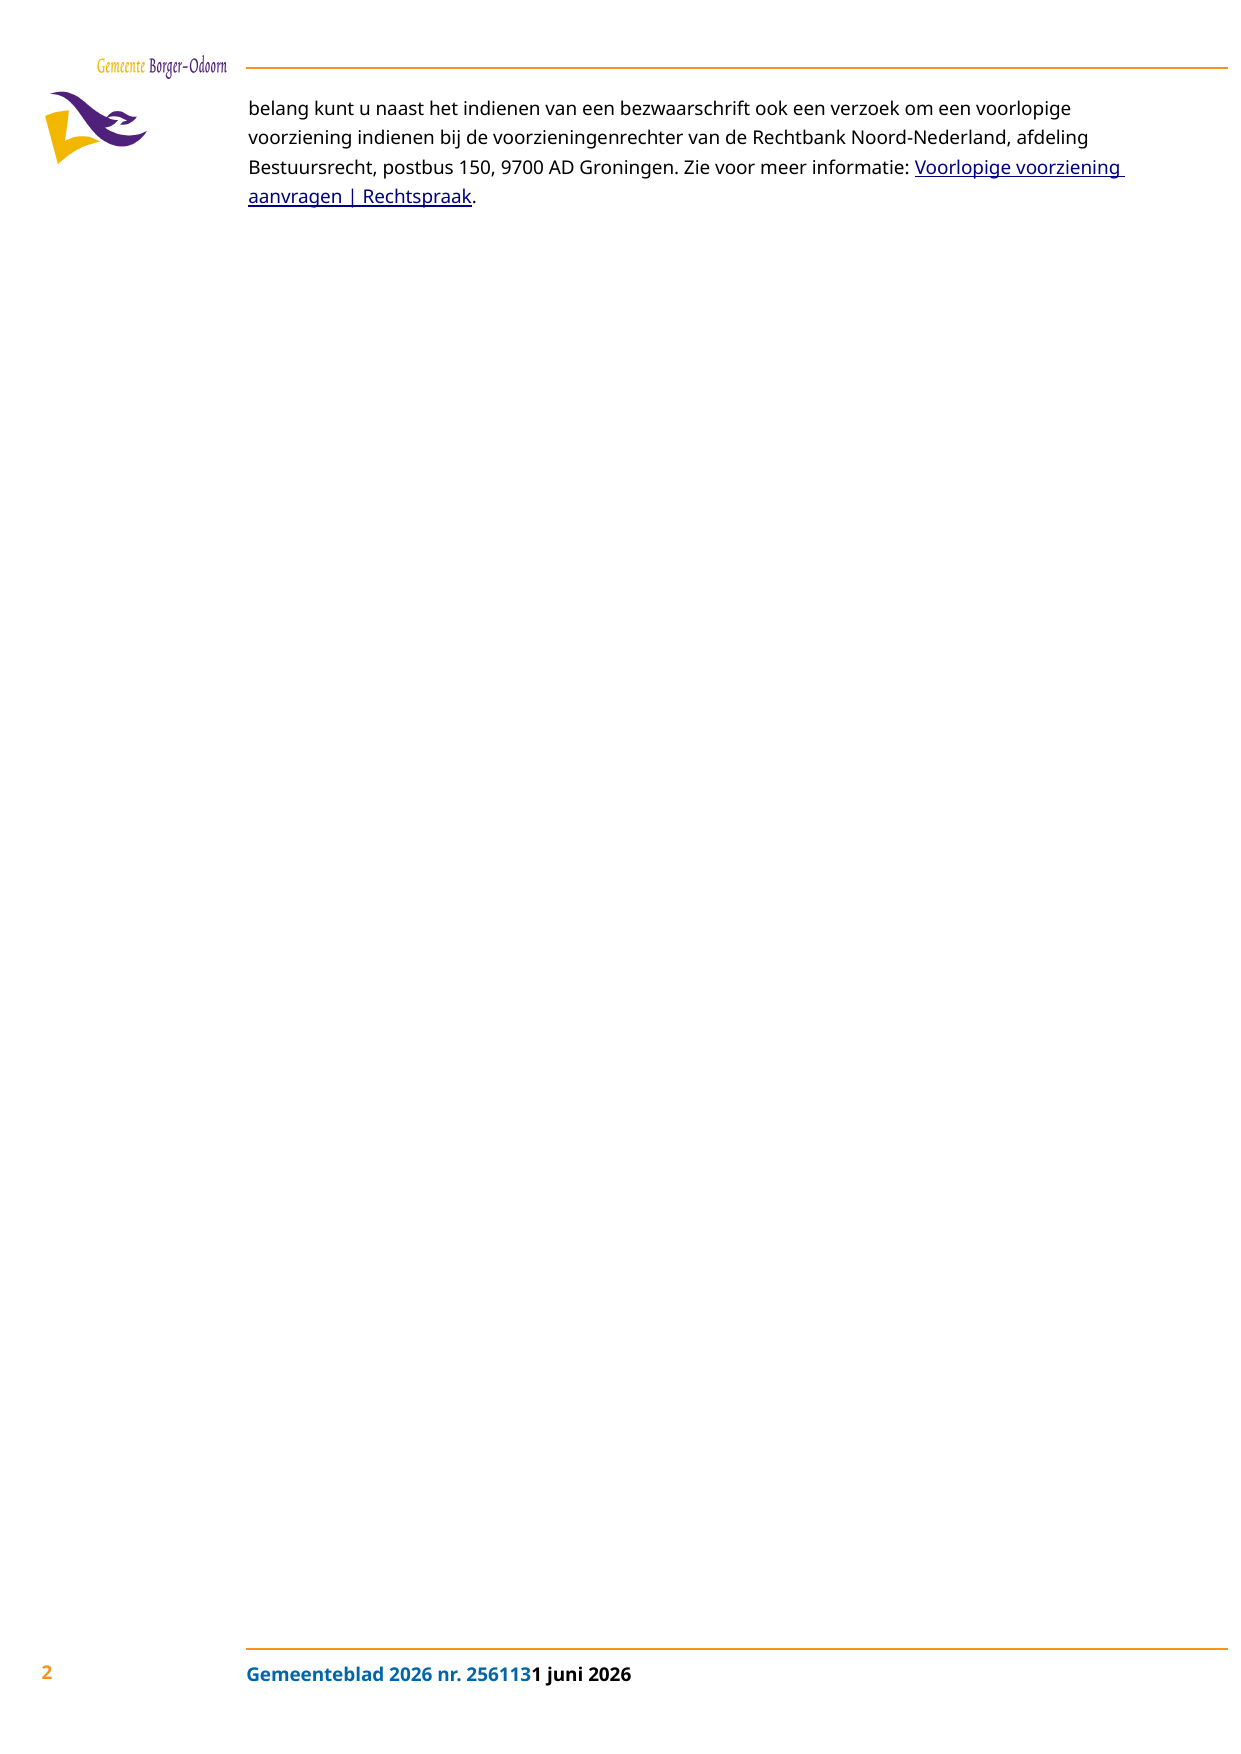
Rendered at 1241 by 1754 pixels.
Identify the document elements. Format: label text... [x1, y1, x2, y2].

text belang kunt u naast het indienen van een bezwaarschrift ook een verzoek om een voorlopige voorziening indienen bij de voorzieningenrechter van de Rechtbank Noord-Nederland, afdeling Bestuursrecht, postbus 150, 9700 AD Groningen. Zie voor meer informatie: Voorlopige voorziening aanvragen | Rechtspraak. [248, 95, 1152, 209]
picture [41, 47, 231, 172]
